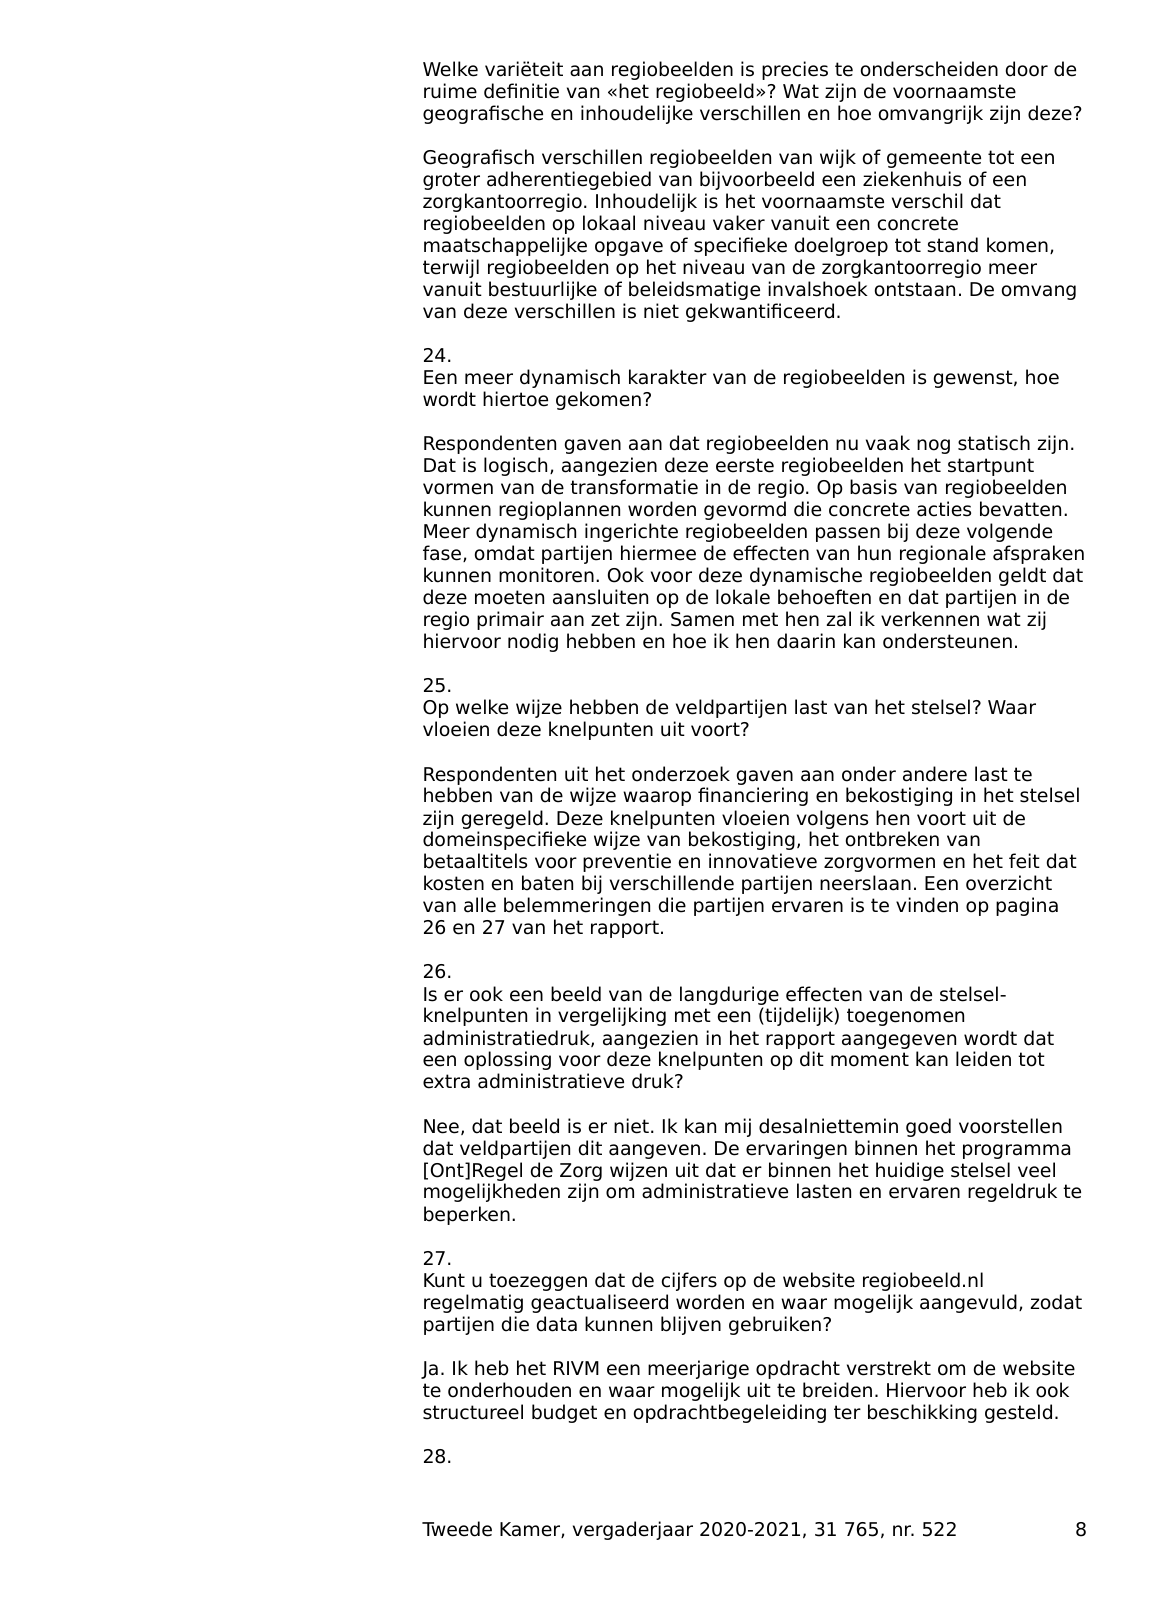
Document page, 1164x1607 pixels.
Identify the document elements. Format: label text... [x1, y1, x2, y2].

text Geografisch verschillen regiobeelden van wijk of gemeente tot een groter adherentiegebied van bijvoorbeeld een ziekenhuis of een zorgkantoorregio. Inhoudelijk is het voornaamste verschil dat regiobeelden op lokaal niveau vaker vanuit een concrete maatschappelijke opgave of specifieke doelgroep tot stand komen, terwijl regiobeelden op het niveau van de zorgkantoorregio meer vanuit bestuurlijke of beleidsmatige invalshoek ontstaan. De omvang van deze verschillen is niet gekwantificeerd. [422, 147, 1087, 323]
text Op welke wijze hebben de veldpartijen last van het stelsel? Waar vloeien deze knelpunten uit voort? [422, 697, 1087, 741]
text 28. [422, 1446, 1087, 1468]
text 24. [422, 345, 1087, 367]
text 25. [422, 675, 1087, 697]
text Een meer dynamisch karakter van de regiobeelden is gewenst, hoe wordt hiertoe gekomen? [422, 367, 1087, 411]
text Respondenten uit het onderzoek gaven aan onder andere last te hebben van de wijze waarop financiering en bekostiging in het stelsel zijn geregeld. Deze knelpunten vloeien volgens hen voort uit de domeinspecifieke wijze van bekostiging, het ontbreken van betaaltitels voor preventie en innovatieve zorgvormen en het feit dat kosten en baten bij verschillende partijen neerslaan. Een overzicht van alle belemmeringen die partijen ervaren is te vinden op pagina 26 en 27 van het rapport. [422, 763, 1087, 939]
text Ja. Ik heb het RIVM een meerjarige opdracht verstrekt om de website te onderhouden en waar mogelijk uit te breiden. Hiervoor heb ik ook structureel budget en opdrachtbegeleiding ter beschikking gesteld. [422, 1358, 1087, 1424]
text 26. [422, 961, 1087, 983]
text Nee, dat beeld is er niet. Ik kan mij desalniettemin goed voorstellen dat veldpartijen dit aangeven. De ervaringen binnen het programma [Ont]Regel de Zorg wijzen uit dat er binnen het huidige stelsel veel mogelijkheden zijn om administratieve lasten en ervaren regeldruk te beperken. [422, 1116, 1087, 1225]
text Kunt u toezeggen dat de cijfers op de website regiobeeld.nl regelmatig geactualiseerd worden en waar mogelijk aangevuld, zodat partijen die data kunnen blijven gebruiken? [422, 1269, 1087, 1336]
text 27. [422, 1248, 1087, 1269]
text Is er ook een beeld van de langdurige effecten van de stelsel-knelpunten in vergelijking met een (tijdelijk) toegenomen administratiedruk, aangezien in het rapport aangegeven wordt dat een oplossing voor deze knelpunten op dit moment kan leiden tot extra administratieve druk? [422, 983, 1087, 1093]
text Welke variëteit aan regiobeelden is precies te onderscheiden door de ruime definitie van «het regiobeeld»? Wat zijn de voornaamste geografische en inhoudelijke verschillen en hoe omvangrijk zijn deze? [422, 59, 1087, 125]
text Respondenten gaven aan dat regiobeelden nu vaak nog statisch zijn. Dat is logisch, aangezien deze eerste regiobeelden het startpunt vormen van de transformatie in de regio. Op basis van regiobeelden kunnen regioplannen worden gevormd die concrete acties bevatten. Meer dynamisch ingerichte regiobeelden passen bij deze volgende fase, omdat partijen hiermee de effecten van hun regionale afspraken kunnen monitoren. Ook voor deze dynamische regiobeelden geldt dat deze moeten aansluiten op de lokale behoeften en dat partijen in de regio primair aan zet zijn. Samen met hen zal ik verkennen wat zij hiervoor nodig hebben en hoe ik hen daarin kan ondersteunen. [422, 433, 1087, 653]
